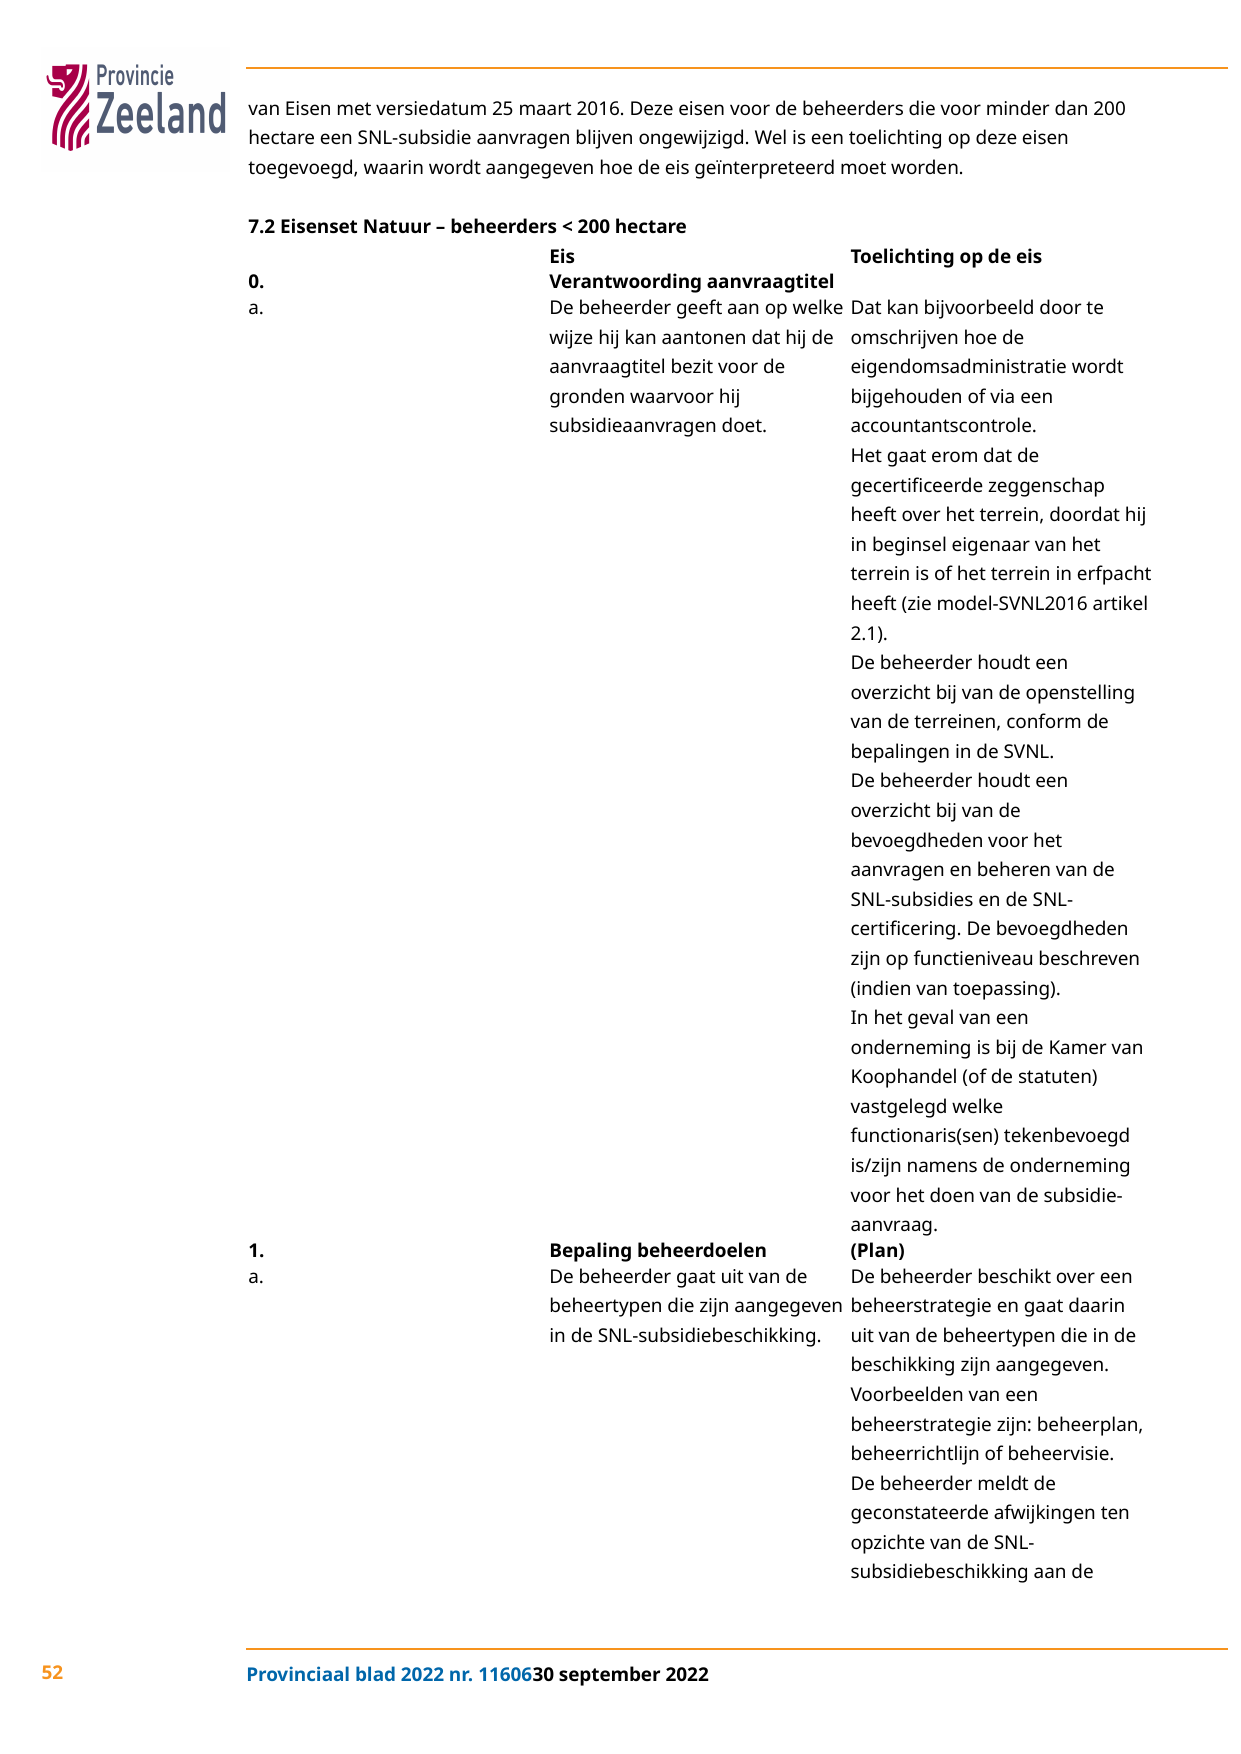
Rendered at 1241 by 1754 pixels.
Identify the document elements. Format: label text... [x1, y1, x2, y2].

table_cell (Plan) [850, 1237, 1152, 1263]
table_cell De beheerder beschikt over een beheerstrategie en gaat daarin uit van de beheertypen die in de beschikking zijn aangegeven. Voorbeelden van een beheerstrategie zijn: beheerplan, beheerrichtlijn of beheervisie. De beheerder meldt de geconstateerde afwijkingen ten opzichte van de SNL-subsidiebeschikking aan de [850, 1263, 1152, 1584]
table_cell 0. [248, 269, 549, 294]
table_cell a. [248, 294, 549, 1237]
table_header [248, 243, 549, 268]
text 7.2 Eisenset Natuur – beheerders < 200 hectare [248, 213, 1152, 239]
table_cell De beheerder gaat uit van de beheertypen die zijn aangegeven in de SNL-subsidiebeschikking. [549, 1263, 850, 1584]
text van Eisen met versiedatum 25 maart 2016. Deze eisen voor de beheerders die voor minder dan 200 hectare een SNL-subsidie aanvragen blijven ongewijzigd. Wel is een toelichting op deze eisen toegevoegd, waarin wordt aangegeven hoe de eis geïnterpreteerd moet worden. [248, 95, 1152, 180]
table_header Eis [549, 243, 850, 268]
table_cell [850, 269, 1152, 294]
table_cell Verantwoording aanvraagtitel [549, 269, 850, 294]
table_cell 1. [248, 1237, 549, 1263]
picture [41, 47, 231, 172]
table_cell De beheerder geeft aan op welke wijze hij kan aantonen dat hij de aanvraagtitel bezit voor de gronden waarvoor hij subsidieaanvragen doet. [549, 294, 850, 1237]
table_header Toelichting op de eis [850, 243, 1152, 268]
table_cell Dat kan bijvoorbeeld door te omschrijven hoe de eigendomsadministratie wordt bijgehouden of via een accountantscontrole. Het gaat erom dat de gecertificeerde zeggenschap heeft over het terrein, doordat hij in beginsel eigenaar van het terrein is of het terrein in erfpacht heeft (zie model-SVNL2016 artikel 2.1). De beheerder houdt een overzicht bij van de openstelling van de terreinen, conform de bepalingen in de SVNL. De beheerder houdt een overzicht bij van de bevoegdheden voor het aanvragen en beheren van de SNL-subsidies en de SNL-certificering. De bevoegdheden zijn op functieniveau beschreven (indien van toepassing). In het geval van een onderneming is bij de Kamer van Koophandel (of de statuten) vastgelegd welke functionaris(sen) tekenbevoegd is/zijn namens de onderneming voor het doen van de subsidie-aanvraag. [850, 294, 1152, 1237]
table_cell a. [248, 1263, 549, 1584]
table_cell Bepaling beheerdoelen [549, 1237, 850, 1263]
